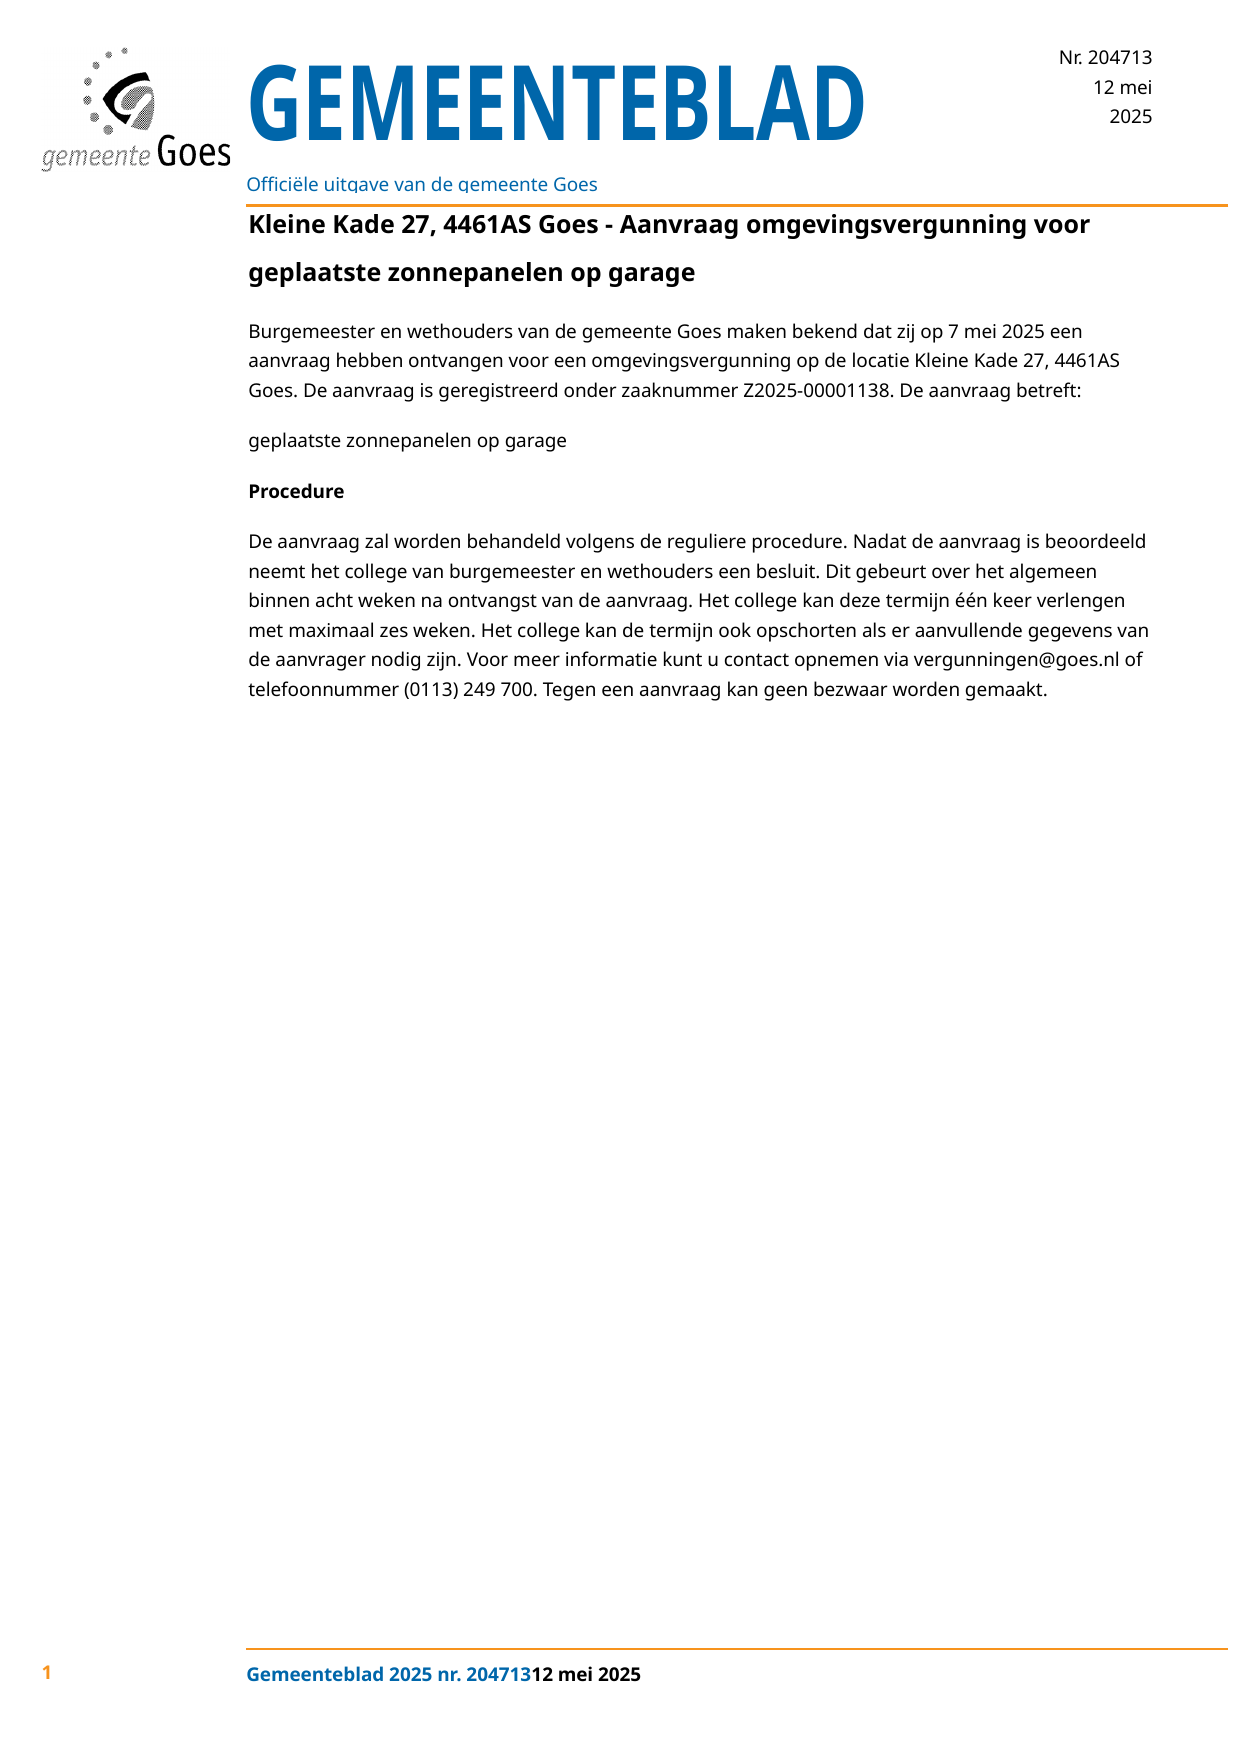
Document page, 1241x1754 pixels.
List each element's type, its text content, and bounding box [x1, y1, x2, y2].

picture [41, 47, 231, 172]
text Kleine Kade 27, 4461AS Goes - Aanvraag omgevingsvergunning voor geplaatste zonnepanelen op garage [248, 207, 1152, 288]
text geplaatste zonnepanelen op garage [248, 427, 1152, 453]
text De aanvraag zal worden behandeld volgens de reguliere procedure. Nadat de aanvraag is beoordeeld neemt het college van burgemeester en wethouders een besluit. Dit gebeurt over het algemeen binnen acht weken na ontvangst van de aanvraag. Het college kan deze termijn één keer verlengen met maximaal zes weken. Het college kan de termijn ook opschorten als er aanvullende gegevens van de aanvrager nodig zijn. Voor meer informatie kunt u contact opnemen via vergunningen@goes.nl of telefoonnummer (0113) 249 700. Tegen een aanvraag kan geen bezwaar worden gemaakt. [248, 528, 1152, 702]
text Burgemeester en wethouders van de gemeente Goes maken bekend dat zij op 7 mei 2025 een aanvraag hebben ontvangen voor een omgevingsvergunning op de locatie Kleine Kade 27, 4461AS Goes. De aanvraag is geregistreerd onder zaaknummer Z2025-00001138. De aanvraag betreft: [248, 318, 1152, 403]
text Procedure [248, 478, 1152, 504]
